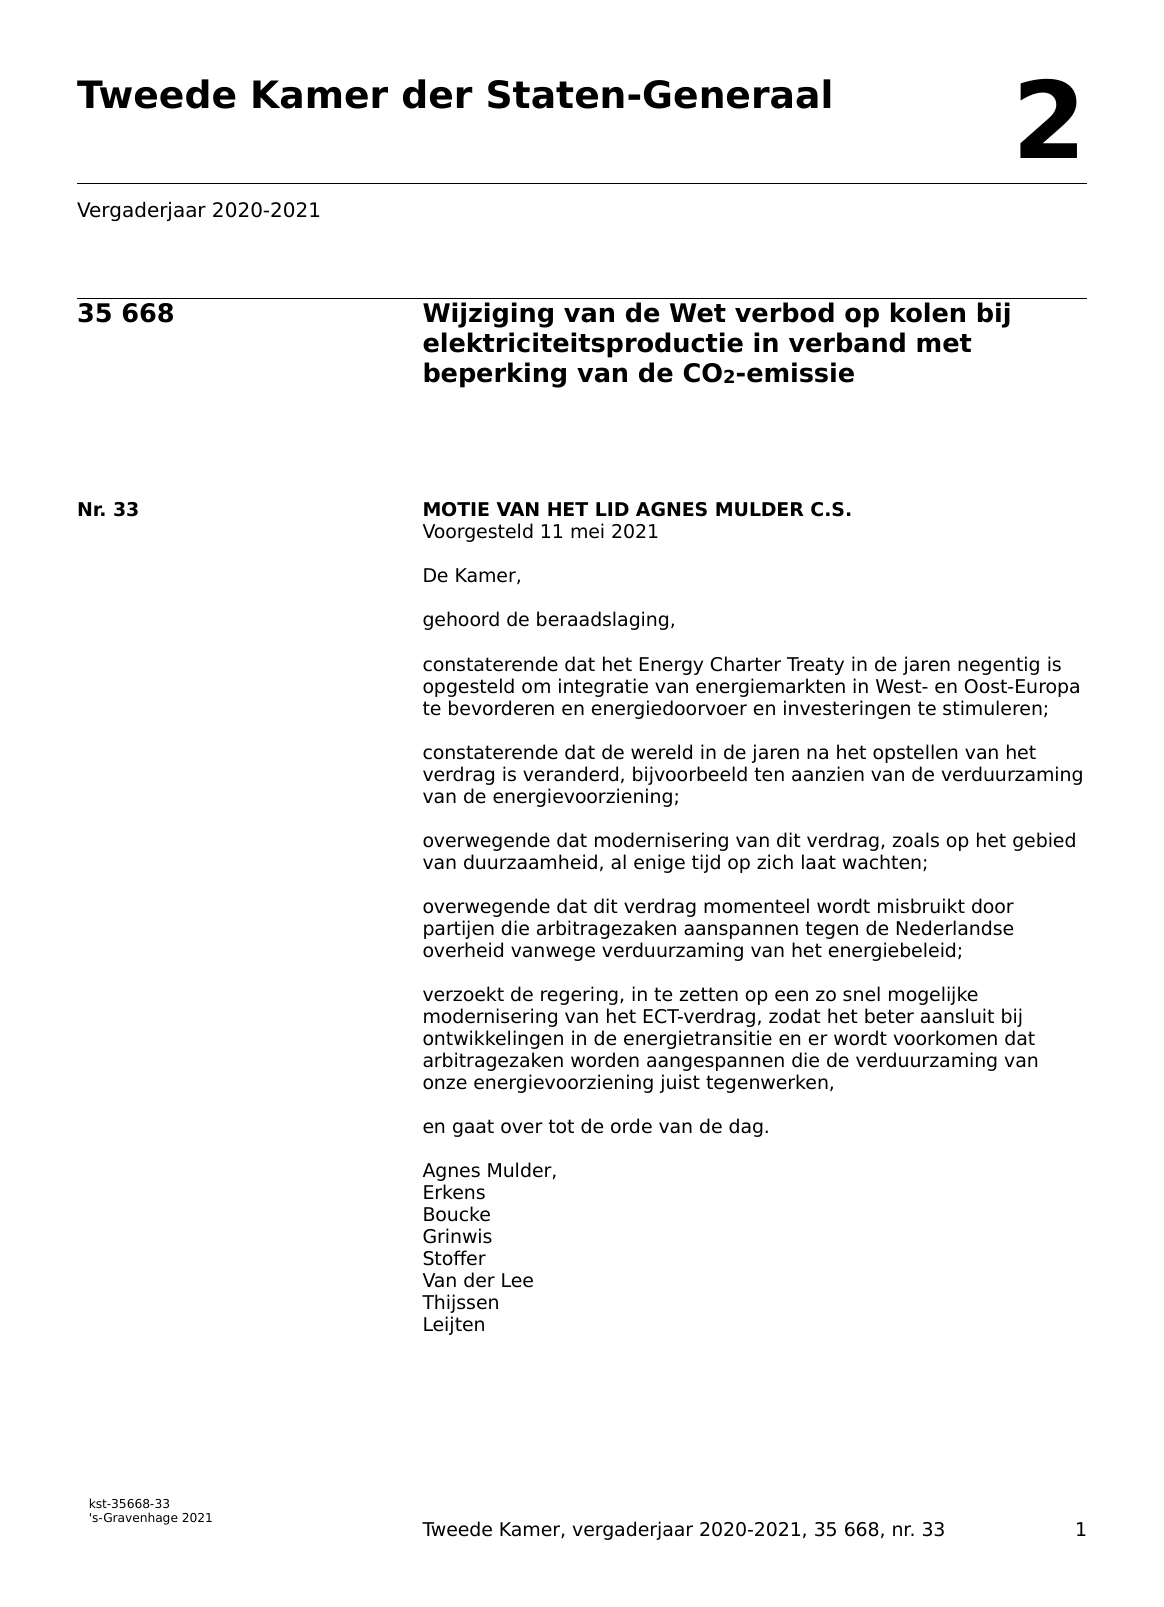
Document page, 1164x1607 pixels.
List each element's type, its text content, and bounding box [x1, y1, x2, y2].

text gehoord de beraadslaging, [422, 609, 1087, 631]
table_header Tweede Kamer der Staten-Generaal [77, 59, 886, 183]
text constaterende dat het Energy Charter Treaty in de jaren negentig is opgesteld om integratie van energiemarkten in West- en Oost-Europa te bevorderen en energiedoorvoer en investeringen te stimuleren; [422, 653, 1087, 719]
text kst-35668-33 [88, 1497, 323, 1511]
text Van der Lee [422, 1270, 1087, 1292]
text Thijssen [422, 1292, 1087, 1314]
text 's-Gravenhage 2021 [88, 1511, 323, 1525]
text verzoekt de regering, in te zetten op een zo snel mogelijke modernisering van het ECT-verdrag, zodat het beter aansluit bij ontwikkelingen in de energietransitie en er wordt voorkomen dat arbitragezaken worden aangespannen die de verduurzaming van onze energievoorziening juist tegenwerken, [422, 984, 1087, 1094]
text Grinwis [422, 1226, 1087, 1248]
subtitle 35 668 Wijziging van de Wet verbod op kolen bij elektriciteitsproductie in verband met beperking van de CO2-emissie [77, 299, 1087, 388]
subtitle Nr. 33 MOTIE VAN HET LID AGNES MULDER C.S. [77, 499, 1087, 521]
table_cell Vergaderjaar 2020-2021 [77, 184, 1087, 298]
text en gaat over tot de orde van de dag. [422, 1116, 1087, 1138]
table_header 2 [886, 59, 1087, 183]
text overwegende dat modernisering van dit verdrag, zoals op het gebied van duurzaamheid, al enige tijd op zich laat wachten; [422, 830, 1087, 874]
text De Kamer, [422, 565, 1087, 587]
text Voorgesteld 11 mei 2021 [422, 521, 1087, 543]
text Leijten [422, 1314, 1087, 1336]
text Agnes Mulder, [422, 1160, 1087, 1182]
text overwegende dat dit verdrag momenteel wordt misbruikt door partijen die arbitragezaken aanspannen tegen de Nederlandse overheid vanwege verduurzaming van het energiebeleid; [422, 896, 1087, 962]
text constaterende dat de wereld in de jaren na het opstellen van het verdrag is veranderd, bijvoorbeeld ten aanzien van de verduurzaming van de energievoorziening; [422, 742, 1087, 808]
text Stoffer [422, 1248, 1087, 1270]
text Boucke [422, 1204, 1087, 1226]
text Erkens [422, 1182, 1087, 1204]
